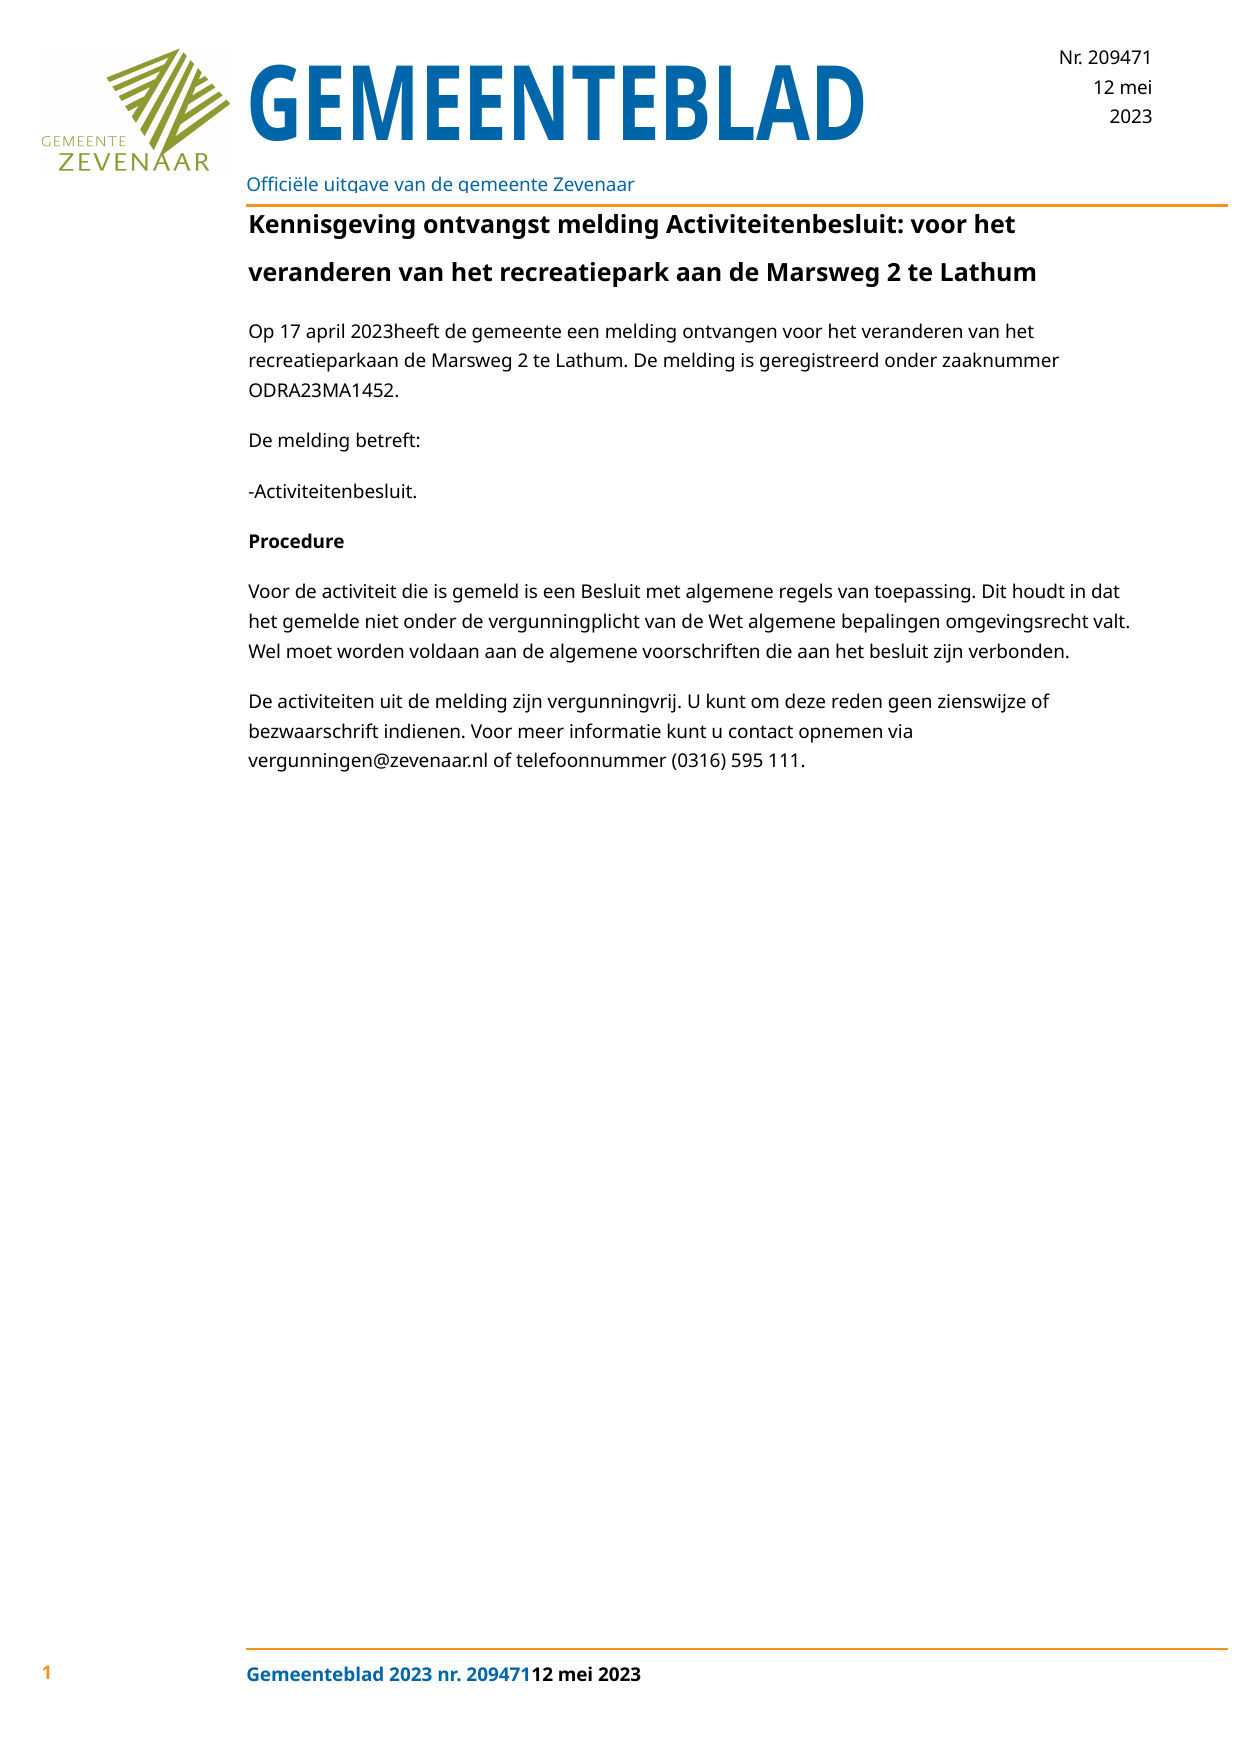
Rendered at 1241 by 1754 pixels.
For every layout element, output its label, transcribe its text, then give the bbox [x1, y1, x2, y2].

text De melding betreft: [248, 427, 1152, 453]
text Voor de activiteit die is gemeld is een Besluit met algemene regels van toepassing. Dit houdt in dat het gemelde niet onder de vergunningplicht van de Wet algemene bepalingen omgevingsrecht valt. Wel moet worden voldaan aan de algemene voorschriften die aan het besluit zijn verbonden. [248, 579, 1152, 664]
text Kennisgeving ontvangst melding Activiteitenbesluit: voor het veranderen van het recreatiepark aan de Marsweg 2 te Lathum [248, 207, 1152, 288]
text -Activiteitenbesluit. [248, 478, 1152, 504]
text Procedure [248, 528, 1152, 554]
picture [41, 47, 231, 172]
text De activiteiten uit de melding zijn vergunningvrij. U kunt om deze reden geen zienswijze of bezwaarschrift indienen. Voor meer informatie kunt u contact opnemen via vergunningen@zevenaar.nl of telefoonnummer (0316) 595 111. [248, 688, 1152, 773]
text Op 17 april 2023heeft de gemeente een melding ontvangen voor het veranderen van het recreatieparkaan de Marsweg 2 te Lathum. De melding is geregistreerd onder zaaknummer ODRA23MA1452. [248, 318, 1152, 403]
